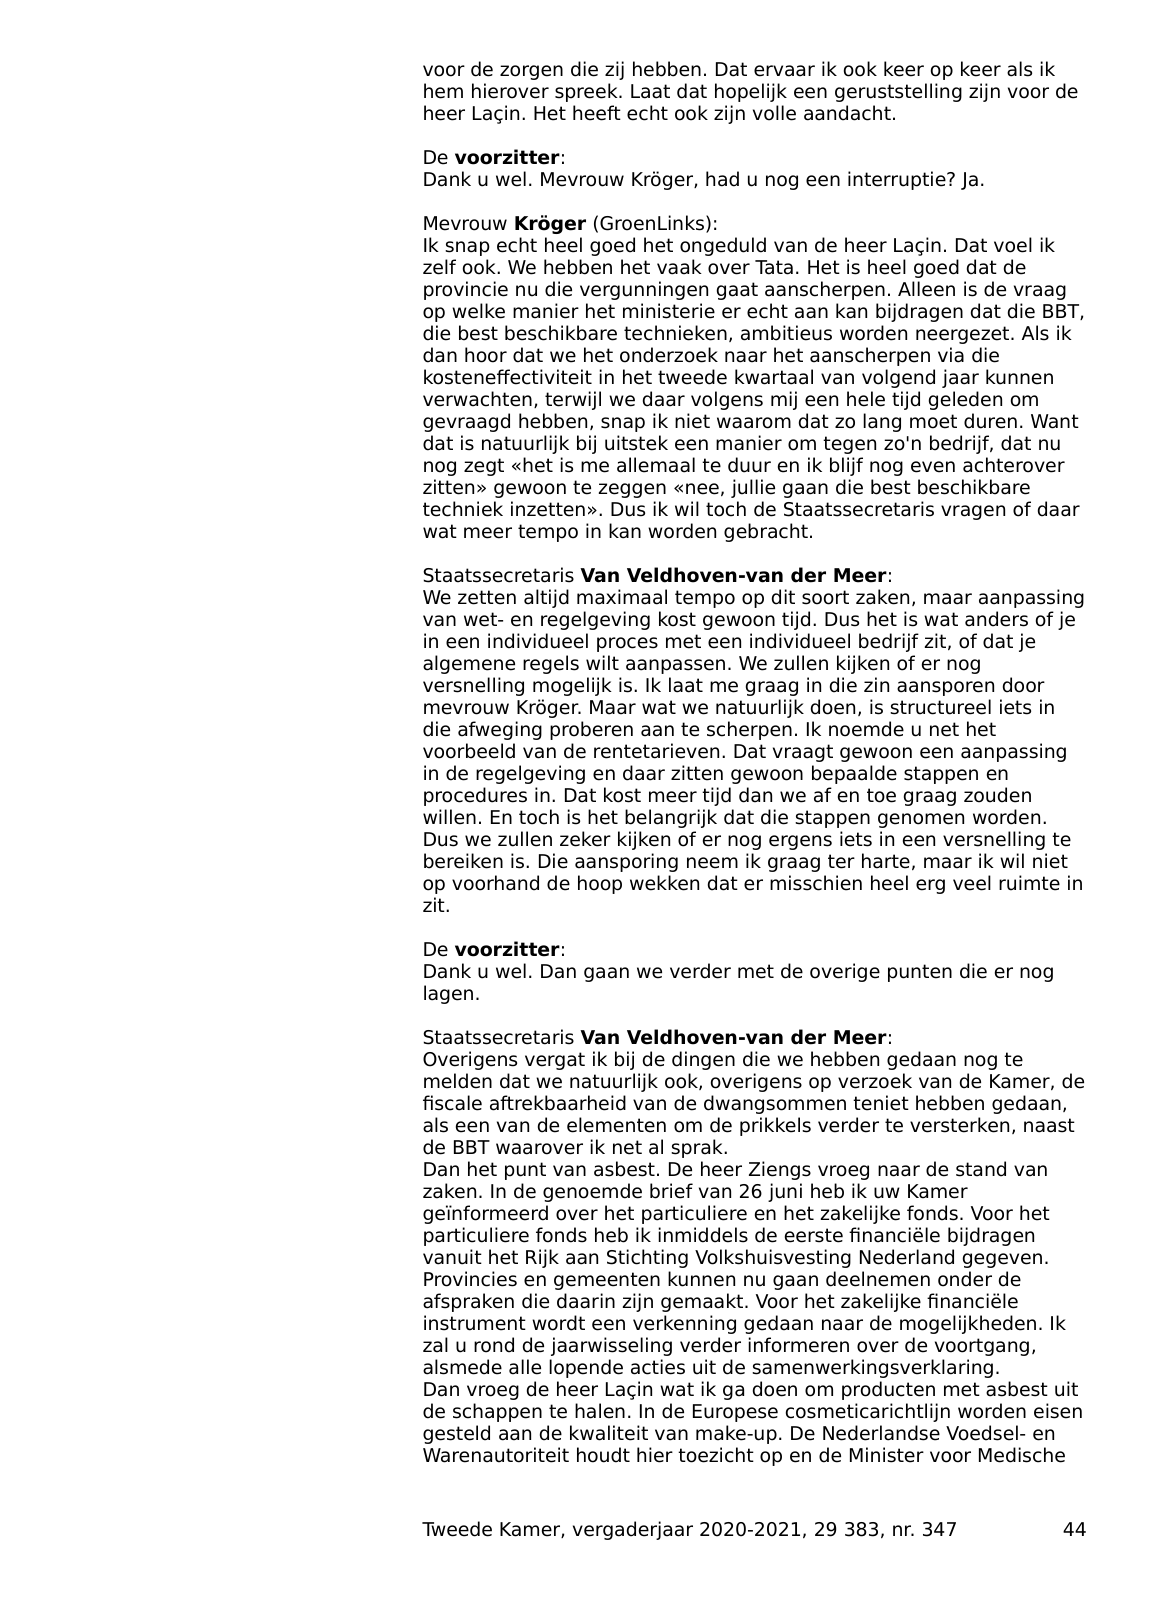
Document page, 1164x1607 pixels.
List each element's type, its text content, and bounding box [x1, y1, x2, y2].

text Dank u wel. Mevrouw Kröger, had u nog een interruptie? Ja. [422, 169, 1087, 191]
text Mevrouw Kröger (GroenLinks): [422, 213, 1087, 235]
text De voorzitter: [422, 147, 1087, 169]
text voor de zorgen die zij hebben. Dat ervaar ik ook keer op keer als ik hem hierover spreek. Laat dat hopelijk een geruststelling zijn voor de heer Laçin. Het heeft echt ook zijn volle aandacht. [422, 59, 1087, 125]
text Dan het punt van asbest. De heer Ziengs vroeg naar de stand van zaken. In de genoemde brief van 26 juni heb ik uw Kamer geïnformeerd over het particuliere en het zakelijke fonds. Voor het particuliere fonds heb ik inmiddels de eerste financiële bijdragen vanuit het Rijk aan Stichting Volkshuisvesting Nederland gegeven. Provincies en gemeenten kunnen nu gaan deelnemen onder de afspraken die daarin zijn gemaakt. Voor het zakelijke financiële instrument wordt een verkenning gedaan naar de mogelijkheden. Ik zal u rond de jaarwisseling verder informeren over de voortgang, alsmede alle lopende acties uit de samenwerkingsverklaring. [422, 1159, 1087, 1379]
text Overigens vergat ik bij de dingen die we hebben gedaan nog te melden dat we natuurlijk ook, overigens op verzoek van de Kamer, de fiscale aftrekbaarheid van de dwangsommen teniet hebben gedaan, als een van de elementen om de prikkels verder te versterken, naast de BBT waarover ik net al sprak. [422, 1049, 1087, 1159]
text De voorzitter: [422, 939, 1087, 961]
text Dank u wel. Dan gaan we verder met de overige punten die er nog lagen. [422, 961, 1087, 1005]
text Dan vroeg de heer Laçin wat ik ga doen om producten met asbest uit de schappen te halen. In de Europese cosmeticarichtlijn worden eisen gesteld aan de kwaliteit van make-up. De Nederlandse Voedsel- en Warenautoriteit houdt hier toezicht op en de Minister voor Medische [422, 1379, 1087, 1467]
text We zetten altijd maximaal tempo op dit soort zaken, maar aanpassing van wet- en regelgeving kost gewoon tijd. Dus het is wat anders of je in een individueel proces met een individueel bedrijf zit, of dat je algemene regels wilt aanpassen. We zullen kijken of er nog versnelling mogelijk is. Ik laat me graag in die zin aansporen door mevrouw Kröger. Maar wat we natuurlijk doen, is structureel iets in die afweging proberen aan te scherpen. Ik noemde u net het voorbeeld van de rentetarieven. Dat vraagt gewoon een aanpassing in de regelgeving en daar zitten gewoon bepaalde stappen en procedures in. Dat kost meer tijd dan we af en toe graag zouden willen. En toch is het belangrijk dat die stappen genomen worden. Dus we zullen zeker kijken of er nog ergens iets in een versnelling te bereiken is. Die aansporing neem ik graag ter harte, maar ik wil niet op voorhand de hoop wekken dat er misschien heel erg veel ruimte in zit. [422, 587, 1087, 917]
text Ik snap echt heel goed het ongeduld van de heer Laçin. Dat voel ik zelf ook. We hebben het vaak over Tata. Het is heel goed dat de provincie nu die vergunningen gaat aanscherpen. Alleen is de vraag op welke manier het ministerie er echt aan kan bijdragen dat die BBT, die best beschikbare technieken, ambitieus worden neergezet. Als ik dan hoor dat we het onderzoek naar het aanscherpen via die kosteneffectiviteit in het tweede kwartaal van volgend jaar kunnen verwachten, terwijl we daar volgens mij een hele tijd geleden om gevraagd hebben, snap ik niet waarom dat zo lang moet duren. Want dat is natuurlijk bij uitstek een manier om tegen zo'n bedrijf, dat nu nog zegt «het is me allemaal te duur en ik blijf nog even achterover zitten» gewoon te zeggen «nee, jullie gaan die best beschikbare techniek inzetten». Dus ik wil toch de Staatssecretaris vragen of daar wat meer tempo in kan worden gebracht. [422, 235, 1087, 543]
text Staatssecretaris Van Veldhoven-van der Meer: [422, 1027, 1087, 1049]
text Staatssecretaris Van Veldhoven-van der Meer: [422, 565, 1087, 587]
